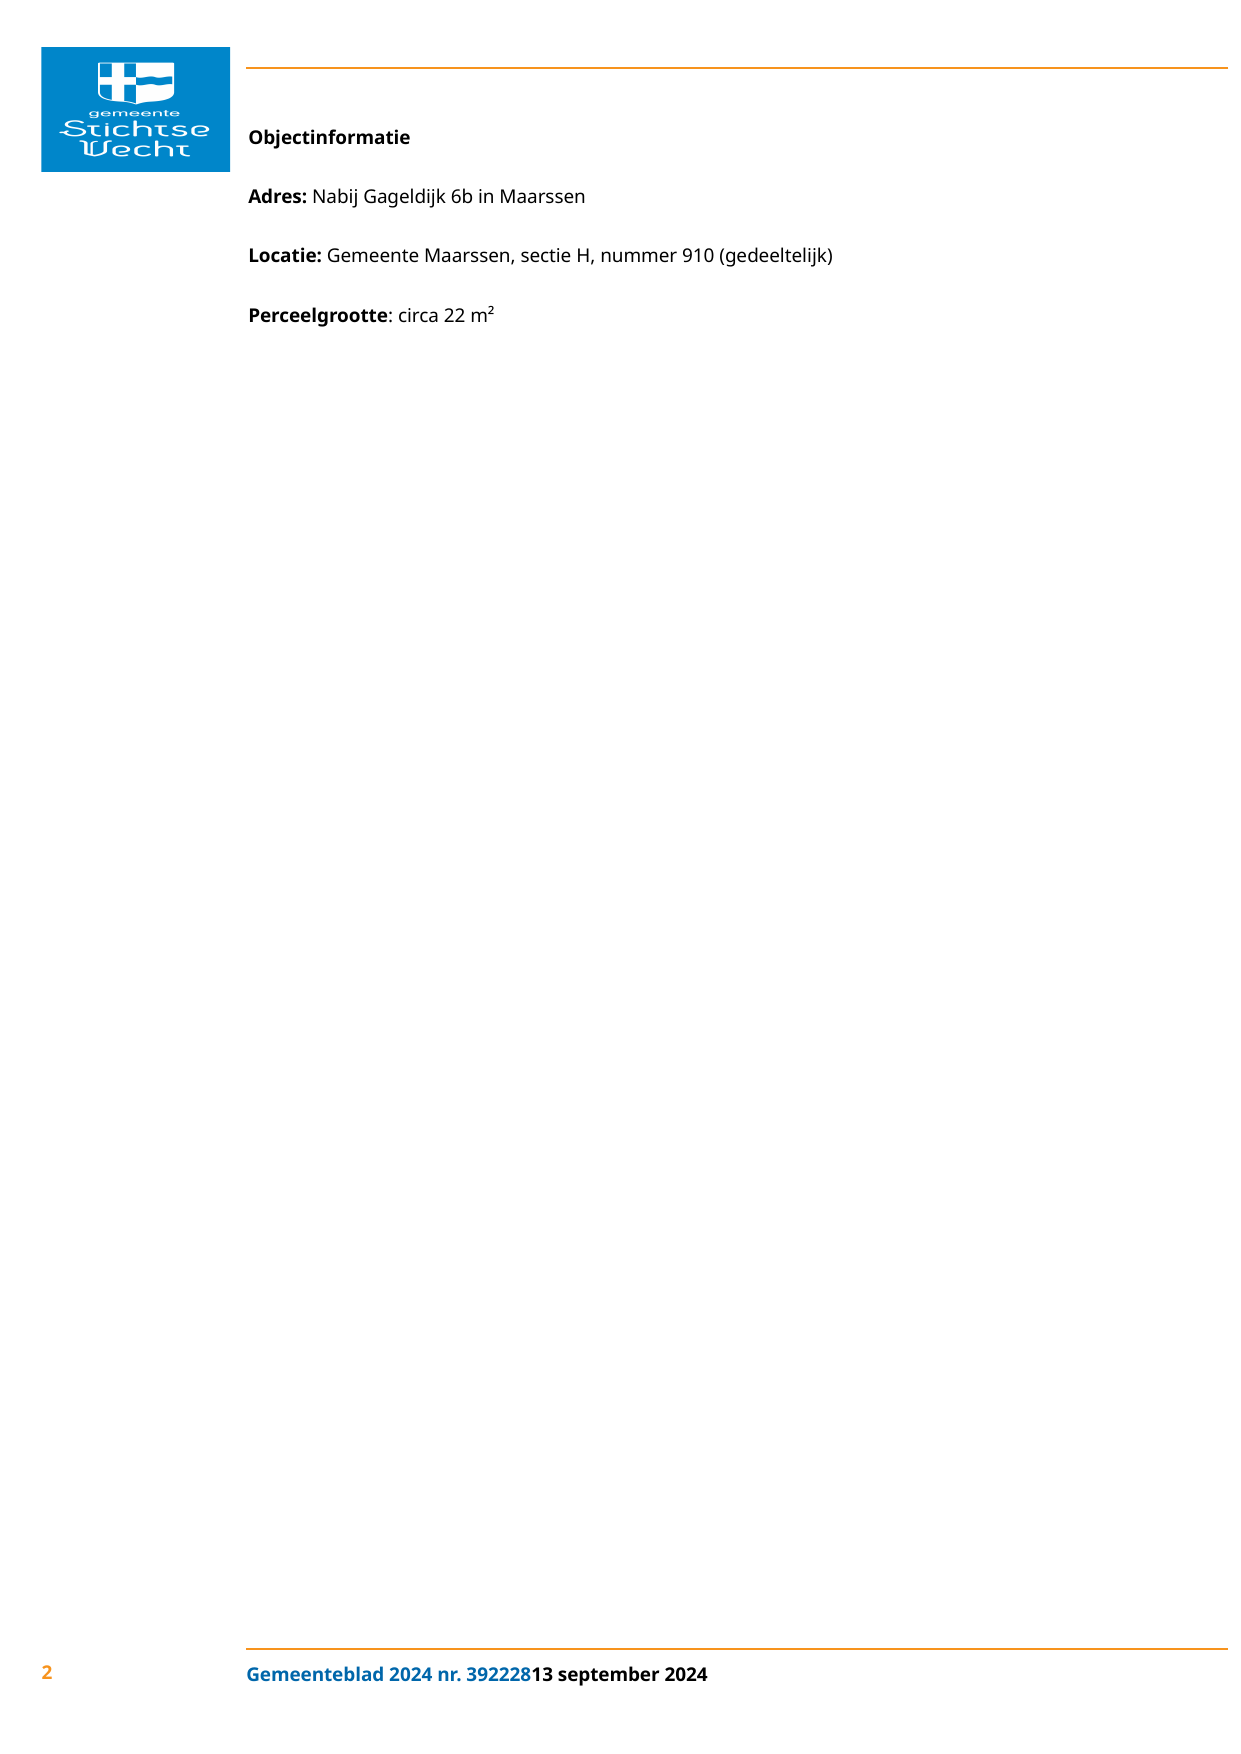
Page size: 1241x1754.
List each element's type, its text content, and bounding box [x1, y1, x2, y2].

text Adres: Nabij Gageldijk 6b in Maarssen [248, 183, 1152, 209]
picture [137, 63, 174, 103]
text Objectinformatie [248, 124, 1152, 150]
text Locatie: Gemeente Maarssen, sectie H, nummer 910 (gedeeltelijk) [248, 243, 1152, 268]
picture [99, 63, 135, 101]
text Perceelgrootte: circa 22 m² [248, 302, 1152, 328]
